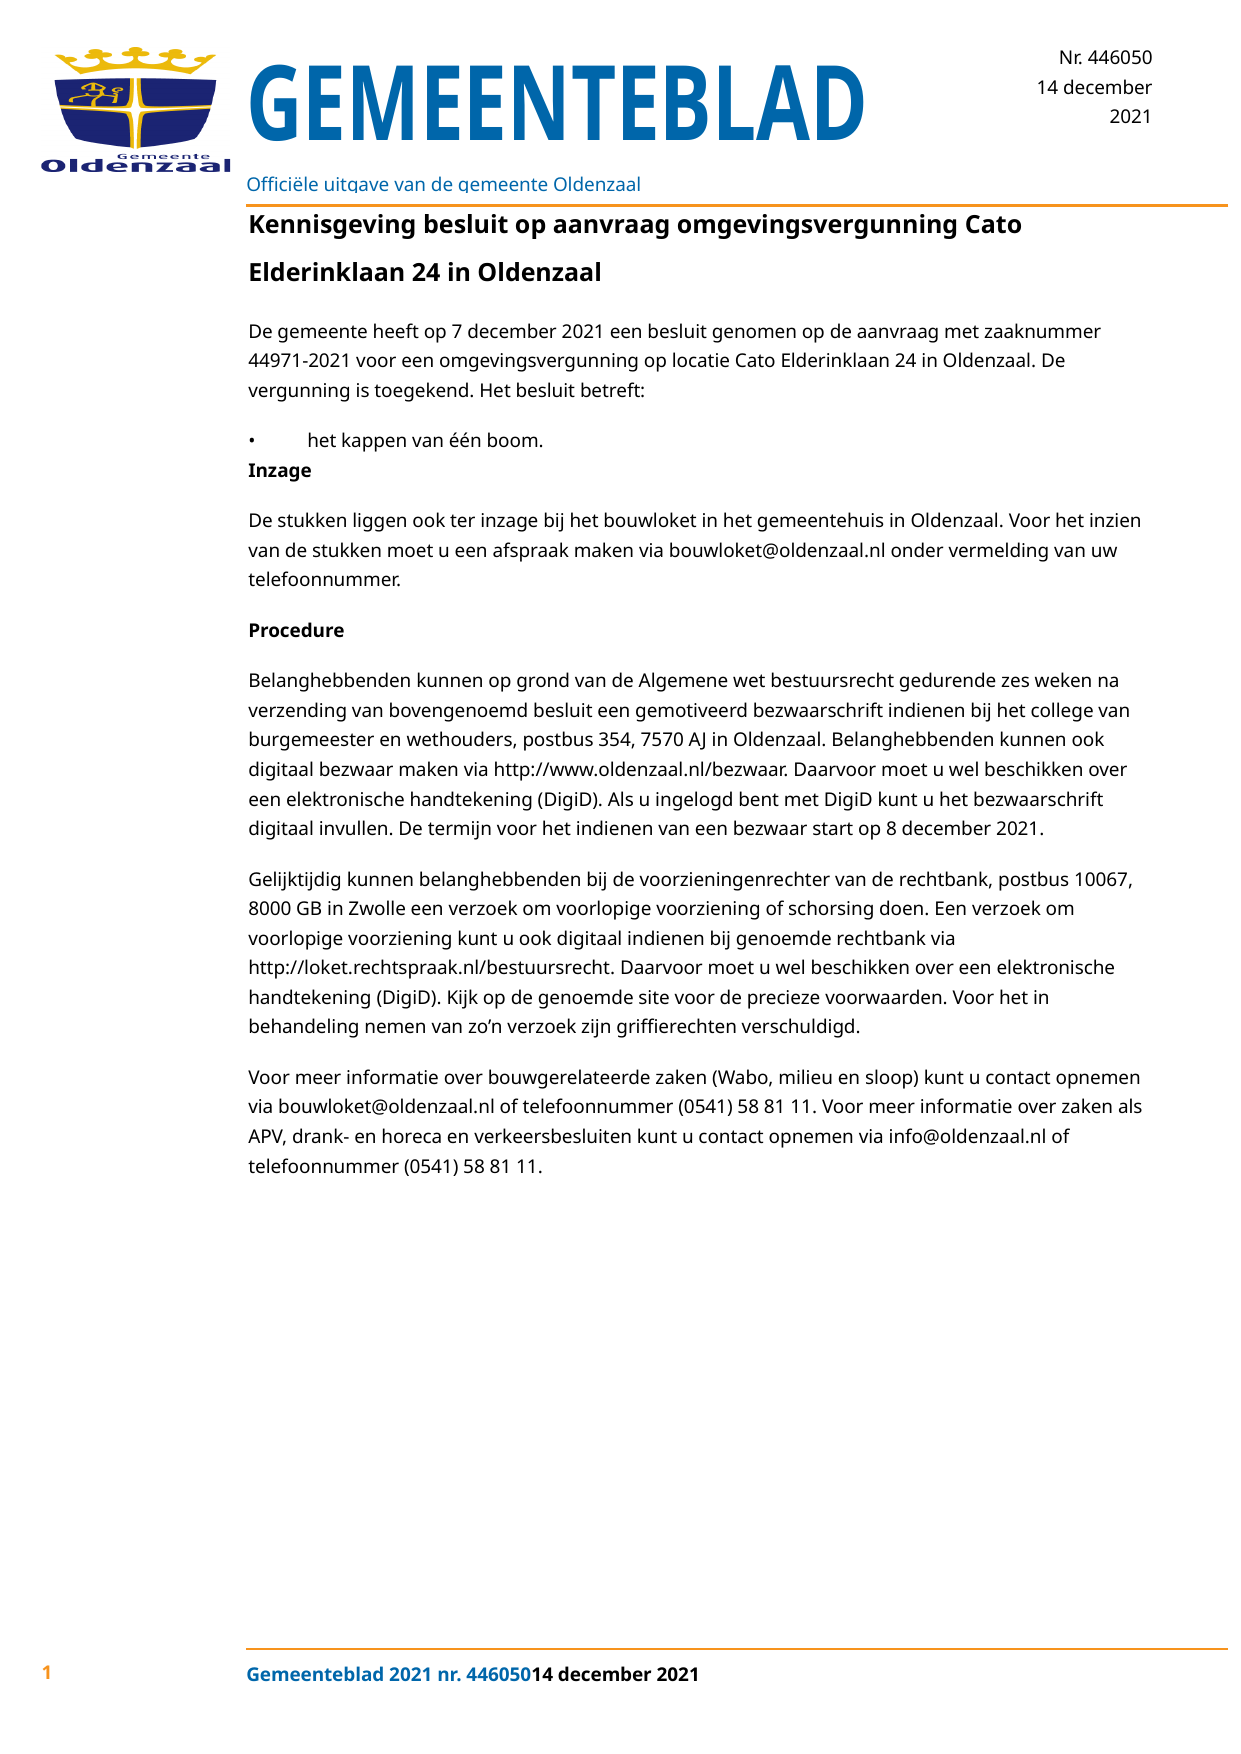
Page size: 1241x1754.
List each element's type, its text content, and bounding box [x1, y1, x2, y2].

text Voor meer informatie over bouwgerelateerde zaken (Wabo, milieu en sloop) kunt u contact opnemen via bouwloket@oldenzaal.nl of telefoonnummer (0541) 58 81 11. Voor meer informatie over zaken als APV, drank- en horeca en verkeersbesluiten kunt u contact opnemen via info@oldenzaal.nl of telefoonnummer (0541) 58 81 11. [248, 1064, 1152, 1179]
text De stukken liggen ook ter inzage bij het bouwloket in het gemeentehuis in Oldenzaal. Voor het inzien van de stukken moet u een afspraak maken via bouwloket@oldenzaal.nl onder vermelding van uw telefoonnummer. [248, 507, 1152, 592]
text Inzage [248, 457, 1152, 483]
text Kennisgeving besluit op aanvraag omgevingsvergunning Cato Elderinklaan 24 in Oldenzaal [248, 207, 1152, 288]
text Belanghebbenden kunnen op grond van de Algemene wet bestuursrecht gedurende zes weken na verzending van bovengenoemd besluit een gemotiveerd bezwaarschrift indienen bij het college van burgemeester en wethouders, postbus 354, 7570 AJ in Oldenzaal. Belanghebbenden kunnen ook digitaal bezwaar maken via http://www.oldenzaal.nl/bezwaar. Daarvoor moet u wel beschikken over een elektronische handtekening (DigiD). Als u ingelogd bent met DigiD kunt u het bezwaarschrift digitaal invullen. De termijn voor het indienen van een bezwaar start op 8 december 2021. [248, 667, 1152, 841]
text Procedure [248, 617, 1152, 643]
text De gemeente heeft op 7 december 2021 een besluit genomen op de aanvraag met zaaknummer 44971-2021 voor een omgevingsvergunning op locatie Cato Elderinklaan 24 in Oldenzaal. De vergunning is toegekend. Het besluit betreft: [248, 318, 1152, 403]
text Gelijktijdig kunnen belanghebbenden bij de voorzieningenrechter van de rechtbank, postbus 10067, 8000 GB in Zwolle een verzoek om voorlopige voorziening of schorsing doen. Een verzoek om voorlopige voorziening kunt u ook digitaal indienen bij genoemde rechtbank via http://loket.rechtspraak.nl/bestuursrecht. Daarvoor moet u wel beschikken over een elektronische handtekening (DigiD). Kijk op de genoemde site voor de precieze voorwaarden. Voor het in behandeling nemen van zo’n verzoek zijn griffierechten verschuldigd. [248, 866, 1152, 1039]
list het kappen van één boom. [248, 427, 1152, 453]
picture [41, 47, 231, 172]
